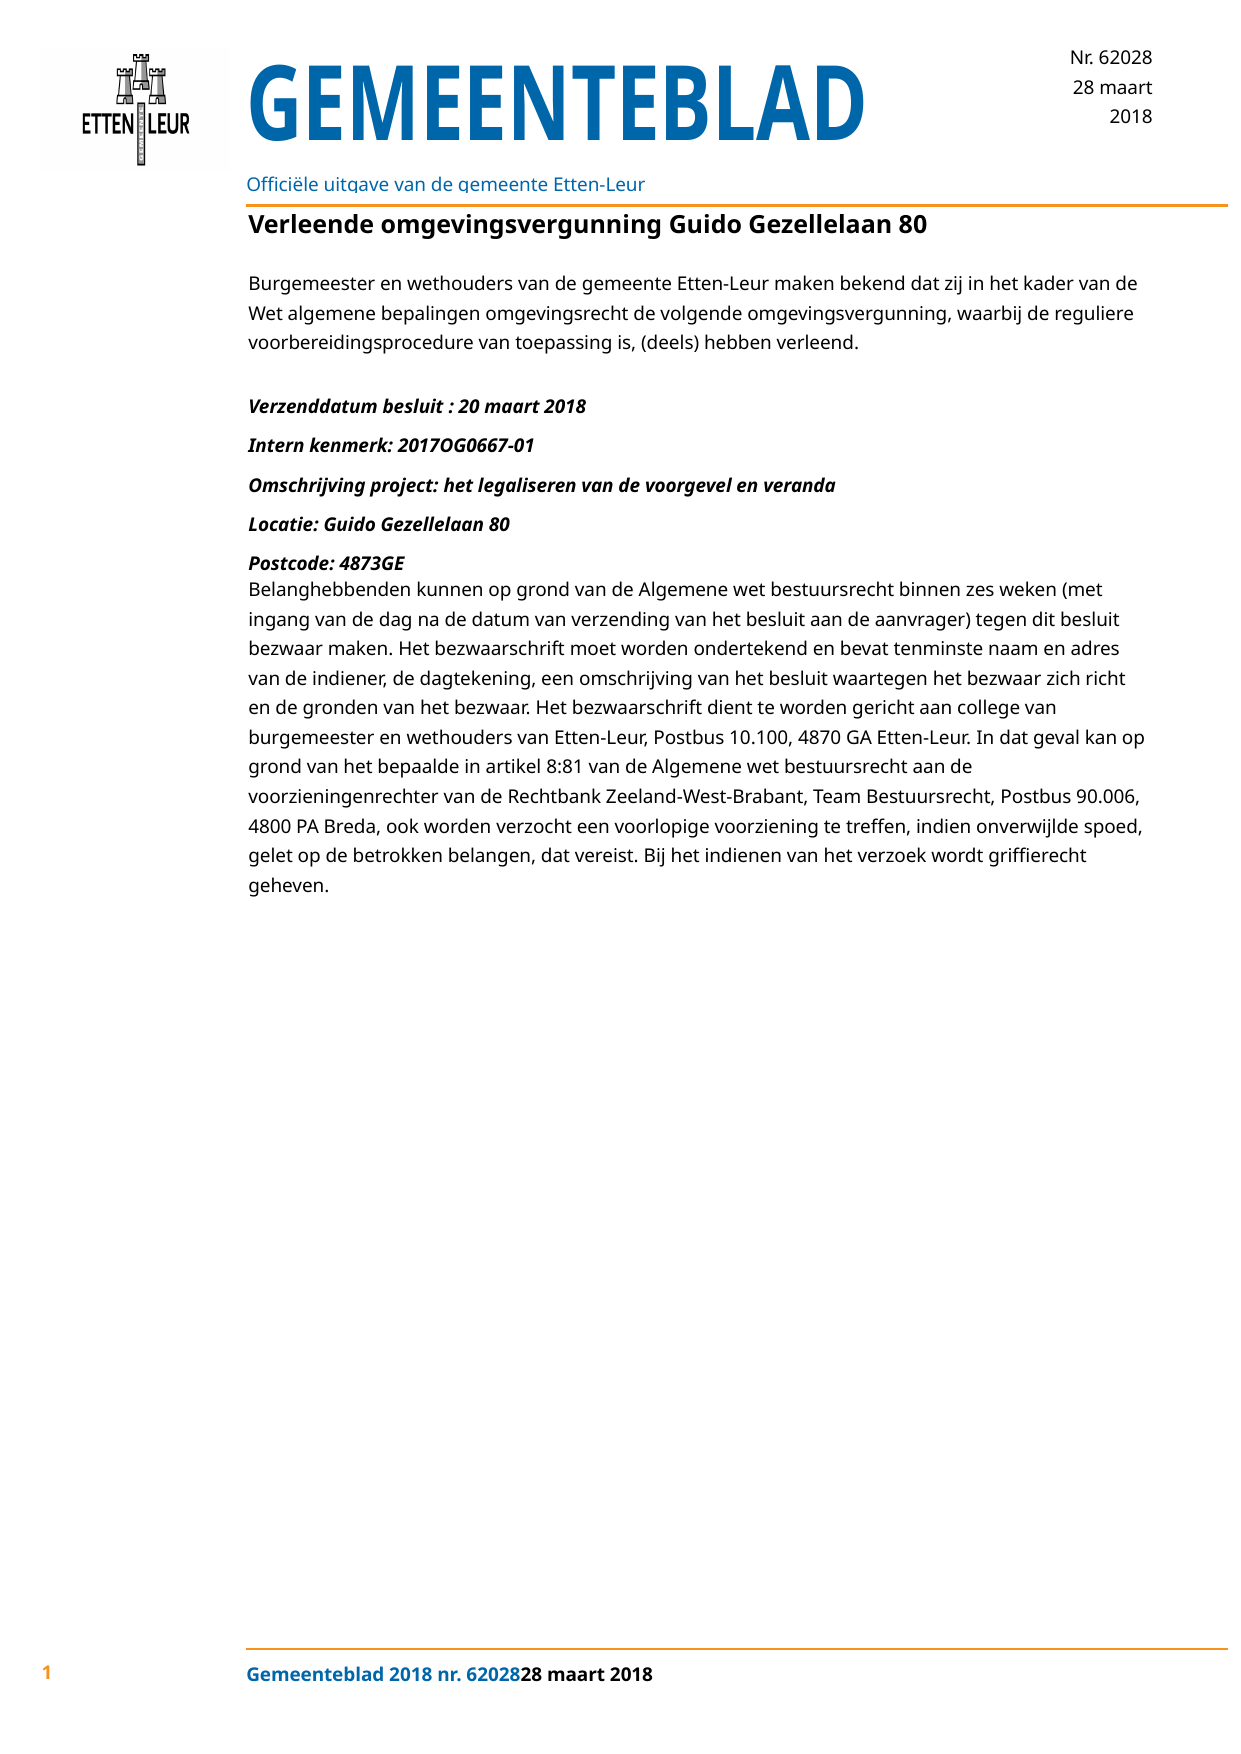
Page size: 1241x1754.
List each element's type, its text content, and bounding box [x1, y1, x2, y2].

text Verleende omgevingsvergunning Guido Gezellelaan 80 [248, 207, 1152, 241]
text Intern kenmerk: 2017OG0667-01 [248, 433, 1152, 458]
text Verzenddatum besluit : 20 maart 2018 [248, 393, 1152, 419]
text Omschrijving project: het legaliseren van de voorgevel en veranda [248, 472, 1152, 498]
text Belanghebbenden kunnen op grond van de Algemene wet bestuursrecht binnen zes weken (met ingang van de dag na de datum van verzending van het besluit aan de aanvrager) tegen dit besluit bezwaar maken. Het bezwaarschrift moet worden ondertekend en bevat tenminste naam en adres van de indiener, de dagtekening, een omschrijving van het besluit waartegen het bezwaar zich richt en de gronden van het bezwaar. Het bezwaarschrift dient te worden gericht aan college van burgemeester en wethouders van Etten-Leur, Postbus 10.100, 4870 GA Etten-Leur. In dat geval kan op grond van het bepaalde in artikel 8:81 van de Algemene wet bestuursrecht aan de voorzieningenrechter van de Rechtbank Zeeland-West-Brabant, Team Bestuursrecht, Postbus 90.006, 4800 PA Breda, ook worden verzocht een voorlopige voorziening te treffen, indien onverwijlde spoed, gelet op de betrokken belangen, dat vereist. Bij het indienen van het verzoek wordt griffierecht geheven. [248, 576, 1152, 898]
text Burgemeester en wethouders van de gemeente Etten-Leur maken bekend dat zij in het kader van de Wet algemene bepalingen omgevingsrecht de volgende omgevingsvergunning, waarbij de reguliere voorbereidingsprocedure van toepassing is, (deels) hebben verleend. [248, 270, 1152, 355]
text Locatie: Guido Gezellelaan 80 [248, 511, 1152, 537]
picture [41, 47, 231, 172]
text Postcode: 4873GE [248, 551, 1152, 576]
